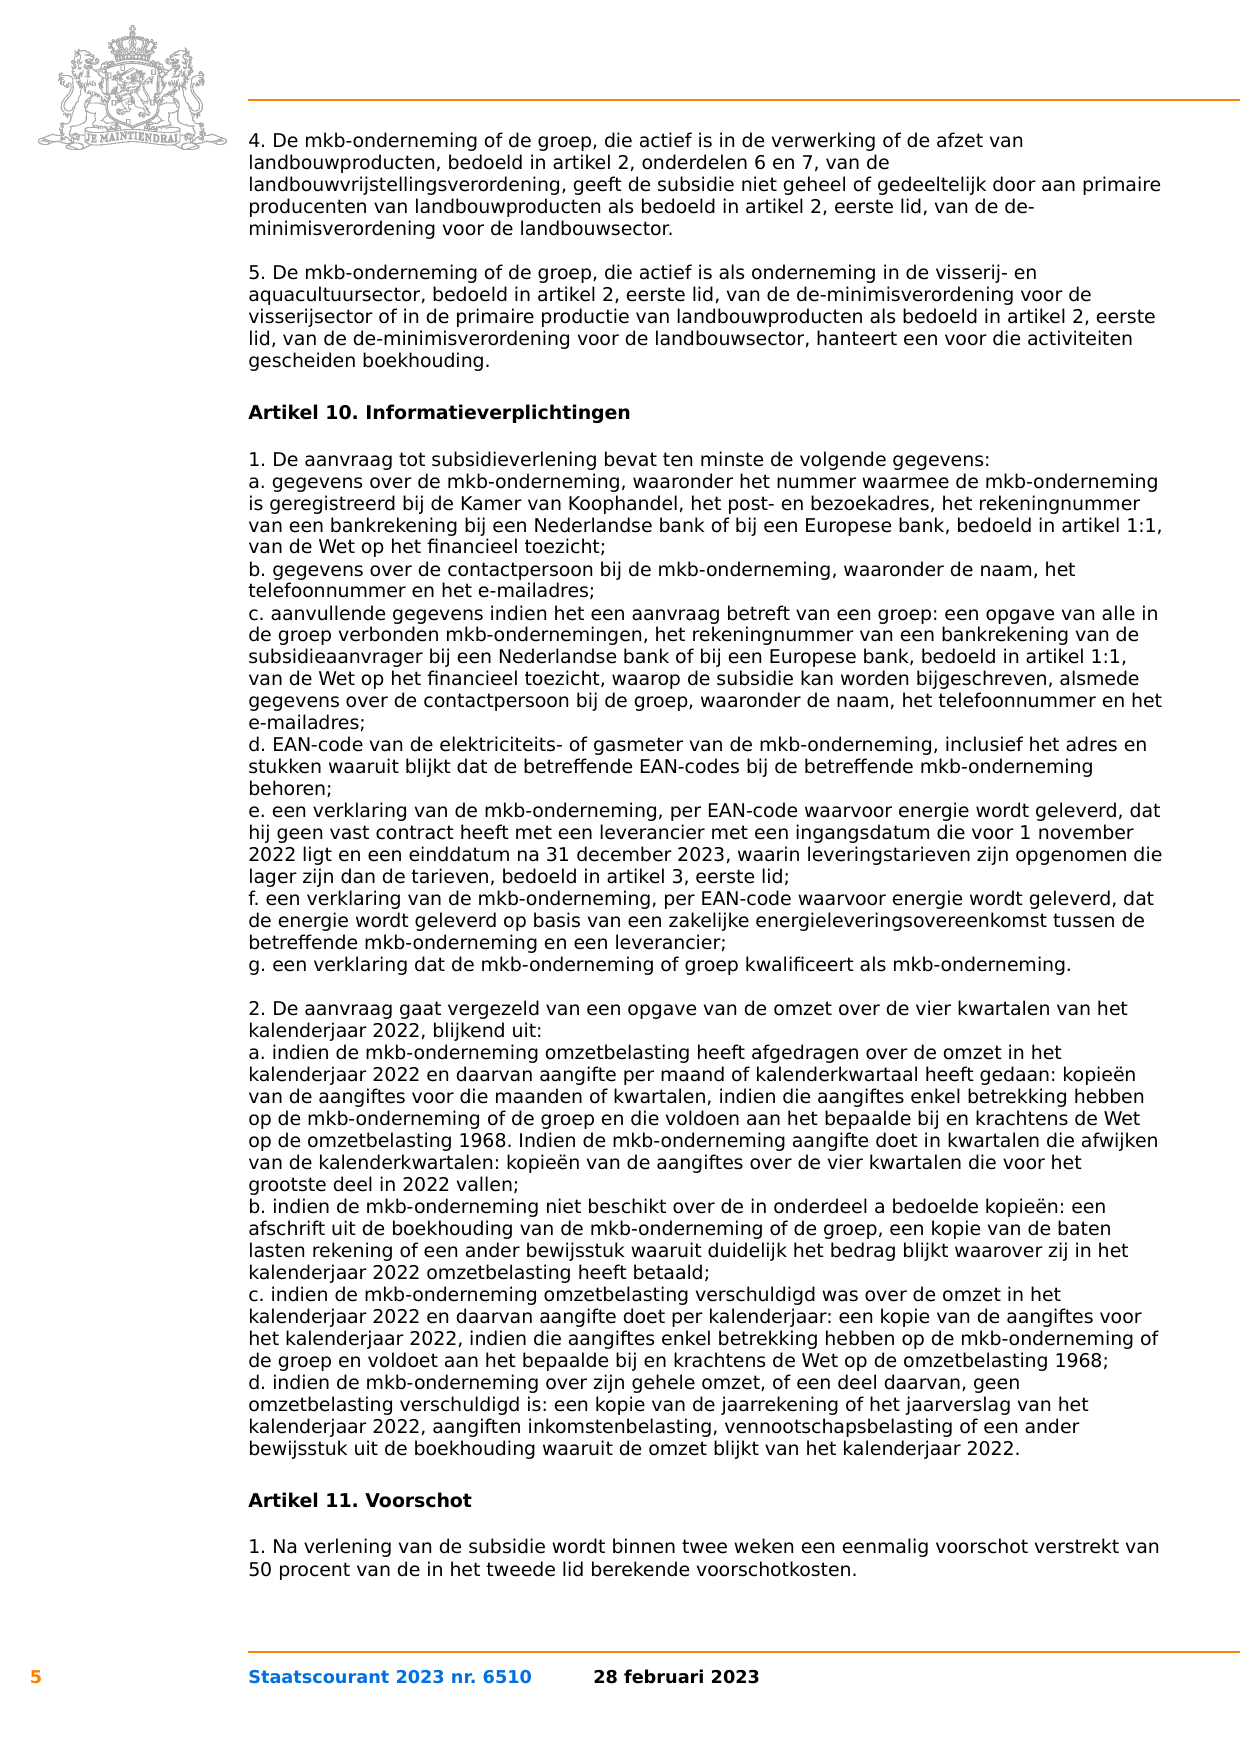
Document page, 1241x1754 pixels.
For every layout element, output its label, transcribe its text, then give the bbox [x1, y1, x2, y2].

text 1. Na verlening van de subsidie wordt binnen twee weken een eenmalig voorschot verstrekt van 50 procent van de in het tweede lid berekende voorschotkosten. [248, 1536, 1163, 1580]
text b. indien de mkb-onderneming niet beschikt over de in onderdeel a bedoelde kopieën: een afschrift uit de boekhouding van de mkb-onderneming of de groep, een kopie van de baten lasten rekening of een ander bewijsstuk waaruit duidelijk het bedrag blijkt waarover zij in het kalenderjaar 2022 omzetbelasting heeft betaald; [248, 1196, 1163, 1284]
text 1. De aanvraag tot subsidieverlening bevat ten minste de volgende gegevens: [248, 448, 1163, 471]
text c. aanvullende gegevens indien het een aanvraag betreft van een groep: een opgave van alle in de groep verbonden mkb-ondernemingen, het rekeningnummer van een bankrekening van de subsidieaanvrager bij een Nederlandse bank of bij een Europese bank, bedoeld in artikel 1:1, van de Wet op het financieel toezicht, waarop de subsidie kan worden bijgeschreven, alsmede gegevens over de contactpersoon bij de groep, waaronder de naam, het telefoonnummer en het e-mailadres; [248, 602, 1163, 734]
text d. indien de mkb-onderneming over zijn gehele omzet, of een deel daarvan, geen omzetbelasting verschuldigd is: een kopie van de jaarrekening of het jaarverslag van het kalenderjaar 2022, aangiften inkomstenbelasting, vennootschapsbelasting of een ander bewijsstuk uit de boekhouding waaruit de omzet blijkt van het kalenderjaar 2022. [248, 1372, 1163, 1459]
subtitle Artikel 11. Voorschot [248, 1489, 1163, 1511]
subtitle Artikel 10. Informatieverplichtingen [248, 402, 1163, 423]
text a. indien de mkb-onderneming omzetbelasting heeft afgedragen over de omzet in het kalenderjaar 2022 en daarvan aangifte per maand of kalenderkwartaal heeft gedaan: kopieën van de aangiftes voor die maanden of kwartalen, indien die aangiftes enkel betrekking hebben op de mkb-onderneming of de groep en die voldoen aan het bepaalde bij en krachtens de Wet op de omzetbelasting 1968. Indien de mkb-onderneming aangifte doet in kwartalen die afwijken van de kalenderkwartalen: kopieën van de aangiftes over de vier kwartalen die voor het grootste deel in 2022 vallen; [248, 1042, 1163, 1196]
text 4. De mkb-onderneming of de groep, die actief is in de verwerking of de afzet van landbouwproducten, bedoeld in artikel 2, onderdelen 6 en 7, van de landbouwvrijstellingsverordening, geeft de subsidie niet geheel of gedeeltelijk door aan primaire producenten van landbouwproducten als bedoeld in artikel 2, eerste lid, van de de-minimisverordening voor de landbouwsector. [248, 130, 1163, 240]
text b. gegevens over de contactpersoon bij de mkb-onderneming, waaronder de naam, het telefoonnummer en het e-mailadres; [248, 558, 1163, 602]
text f. een verklaring van de mkb-onderneming, per EAN-code waarvoor energie wordt geleverd, dat de energie wordt geleverd op basis van een zakelijke energieleveringsovereenkomst tussen de betreffende mkb-onderneming en een leverancier; [248, 888, 1163, 954]
text e. een verklaring van de mkb-onderneming, per EAN-code waarvoor energie wordt geleverd, dat hij geen vast contract heeft met een leverancier met een ingangsdatum die voor 1 november 2022 ligt en een einddatum na 31 december 2023, waarin leveringstarieven zijn opgenomen die lager zijn dan de tarieven, bedoeld in artikel 3, eerste lid; [248, 800, 1163, 888]
text g. een verklaring dat de mkb-onderneming of groep kwalificeert als mkb-onderneming. [248, 954, 1163, 976]
text c. indien de mkb-onderneming omzetbelasting verschuldigd was over de omzet in het kalenderjaar 2022 en daarvan aangifte doet per kalenderjaar: een kopie van de aangiftes voor het kalenderjaar 2022, indien die aangiftes enkel betrekking hebben op de mkb-onderneming of de groep en voldoet aan het bepaalde bij en krachtens de Wet op de omzetbelasting 1968; [248, 1284, 1163, 1372]
picture [38, 25, 227, 150]
text d. EAN-code van de elektriciteits- of gasmeter van de mkb-onderneming, inclusief het adres en stukken waaruit blijkt dat de betreffende EAN-codes bij de betreffende mkb-onderneming behoren; [248, 734, 1163, 800]
text 5. De mkb-onderneming of de groep, die actief is als onderneming in de visserij- en aquacultuursector, bedoeld in artikel 2, eerste lid, van de de-minimisverordening voor de visserijsector of in de primaire productie van landbouwproducten als bedoeld in artikel 2, eerste lid, van de de-minimisverordening voor de landbouwsector, hanteert een voor die activiteiten gescheiden boekhouding. [248, 262, 1163, 372]
text a. gegevens over de mkb-onderneming, waaronder het nummer waarmee de mkb-onderneming is geregistreerd bij de Kamer van Koophandel, het post- en bezoekadres, het rekeningnummer van een bankrekening bij een Nederlandse bank of bij een Europese bank, bedoeld in artikel 1:1, van de Wet op het financieel toezicht; [248, 471, 1163, 558]
text 2. De aanvraag gaat vergezeld van een opgave van de omzet over de vier kwartalen van het kalenderjaar 2022, blijkend uit: [248, 998, 1163, 1042]
